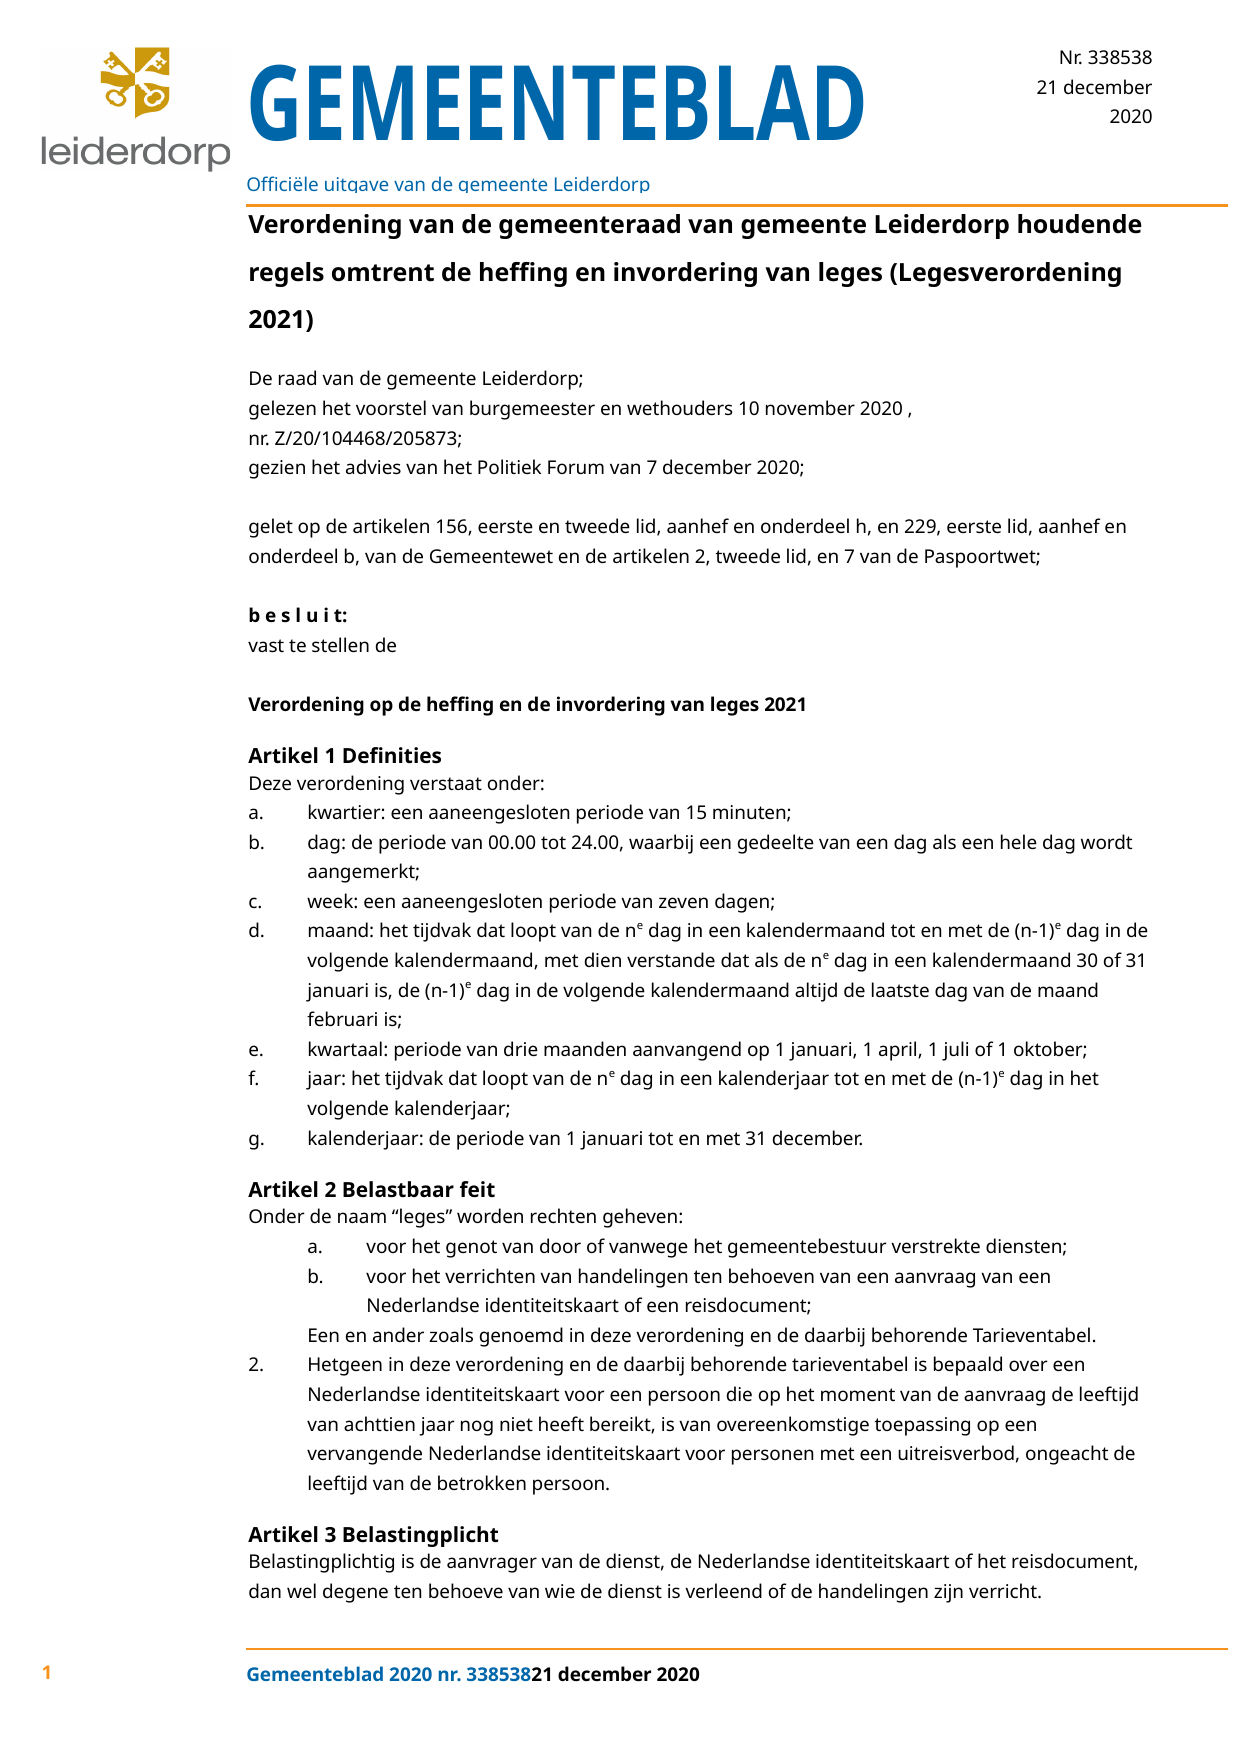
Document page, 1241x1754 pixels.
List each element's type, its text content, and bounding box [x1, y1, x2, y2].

list week: een aaneengesloten periode van zeven dagen; [248, 888, 1152, 914]
list kwartaal: periode van drie maanden aanvangend op 1 januari, 1 april, 1 juli of 1 oktober; [248, 1036, 1152, 1062]
text Belastingplichtig is de aanvrager van de dienst, de Nederlandse identiteitskaart of het reisdocument, dan wel degene ten behoeve van wie de dienst is verleend of de handelingen zijn verricht. [248, 1549, 1152, 1604]
text De raad van de gemeente Leiderdorp; [248, 366, 1152, 391]
picture [41, 47, 231, 172]
text Deze verordening verstaat onder: [248, 770, 1152, 796]
text Onder de naam “leges” worden rechten geheven: [248, 1204, 1152, 1229]
list maand: het tijdvak dat loopt van de ne dag in een kalendermaand tot en met de (n-1)e dag in de volgende kalendermaand, met dien verstande dat als de ne dag in een kalendermaand 30 of 31 januari is, de (n-1)e dag in de volgende kalendermaand altijd de laatste dag van de maand februari is; [248, 918, 1152, 1032]
text Artikel 2 Belastbaar feit [248, 1175, 1152, 1204]
text Artikel 1 Definities [248, 741, 1152, 770]
list voor het genot van door of vanwege het gemeentebestuur verstrekte diensten; [307, 1233, 1152, 1259]
list jaar: het tijdvak dat loopt van de ne dag in een kalenderjaar tot en met de (n-1)e dag in het volgende kalenderjaar; [248, 1066, 1152, 1121]
text vast te stellen de [248, 632, 1152, 657]
text Verordening van de gemeenteraad van gemeente Leiderdorp houdende regels omtrent de heffing en invordering van leges (Legesverordening 2021) [248, 207, 1152, 336]
list dag: de periode van 00.00 tot 24.00, waarbij een gedeelte van een dag als een hele dag wordt aangemerkt; [248, 829, 1152, 884]
text b e s l u i t: [248, 602, 1152, 628]
list kalenderjaar: de periode van 1 januari tot en met 31 december. [248, 1125, 1152, 1151]
list Hetgeen in deze verordening en de daarbij behorende tarieventabel is bepaald over een Nederlandse identiteitskaart voor een persoon die op het moment van de aanvraag de leeftijd van achttien jaar nog niet heeft bereikt, is van overeenkomstige toepassing op een vervangende Nederlandse identiteitskaart voor personen met een uitreisverbod, ongeacht de leeftijd van de betrokken persoon. [248, 1352, 1152, 1496]
list Een en ander zoals genoemd in deze verordening en de daarbij behorende Tarieventabel. [248, 1322, 1152, 1348]
list kwartier: een aaneengesloten periode van 15 minuten; [248, 799, 1152, 825]
text Artikel 3 Belastingplicht [248, 1520, 1152, 1549]
text gelezen het voorstel van burgemeester en wethouders 10 november 2020 , [248, 395, 1152, 421]
list voor het verrichten van handelingen ten behoeven van een aanvraag van een Nederlandse identiteitskaart of een reisdocument; [307, 1263, 1152, 1318]
text gelet op de artikelen 156, eerste en tweede lid, aanhef en onderdeel h, en 229, eerste lid, aanhef en onderdeel b, van de Gemeentewet en de artikelen 2, tweede lid, en 7 van de Paspoortwet; [248, 513, 1152, 569]
text nr. Z/20/104468/205873; [248, 425, 1152, 450]
text gezien het advies van het Politiek Forum van 7 december 2020; [248, 454, 1152, 480]
text Verordening op de heffing en de invordering van leges 2021 [248, 691, 1152, 717]
